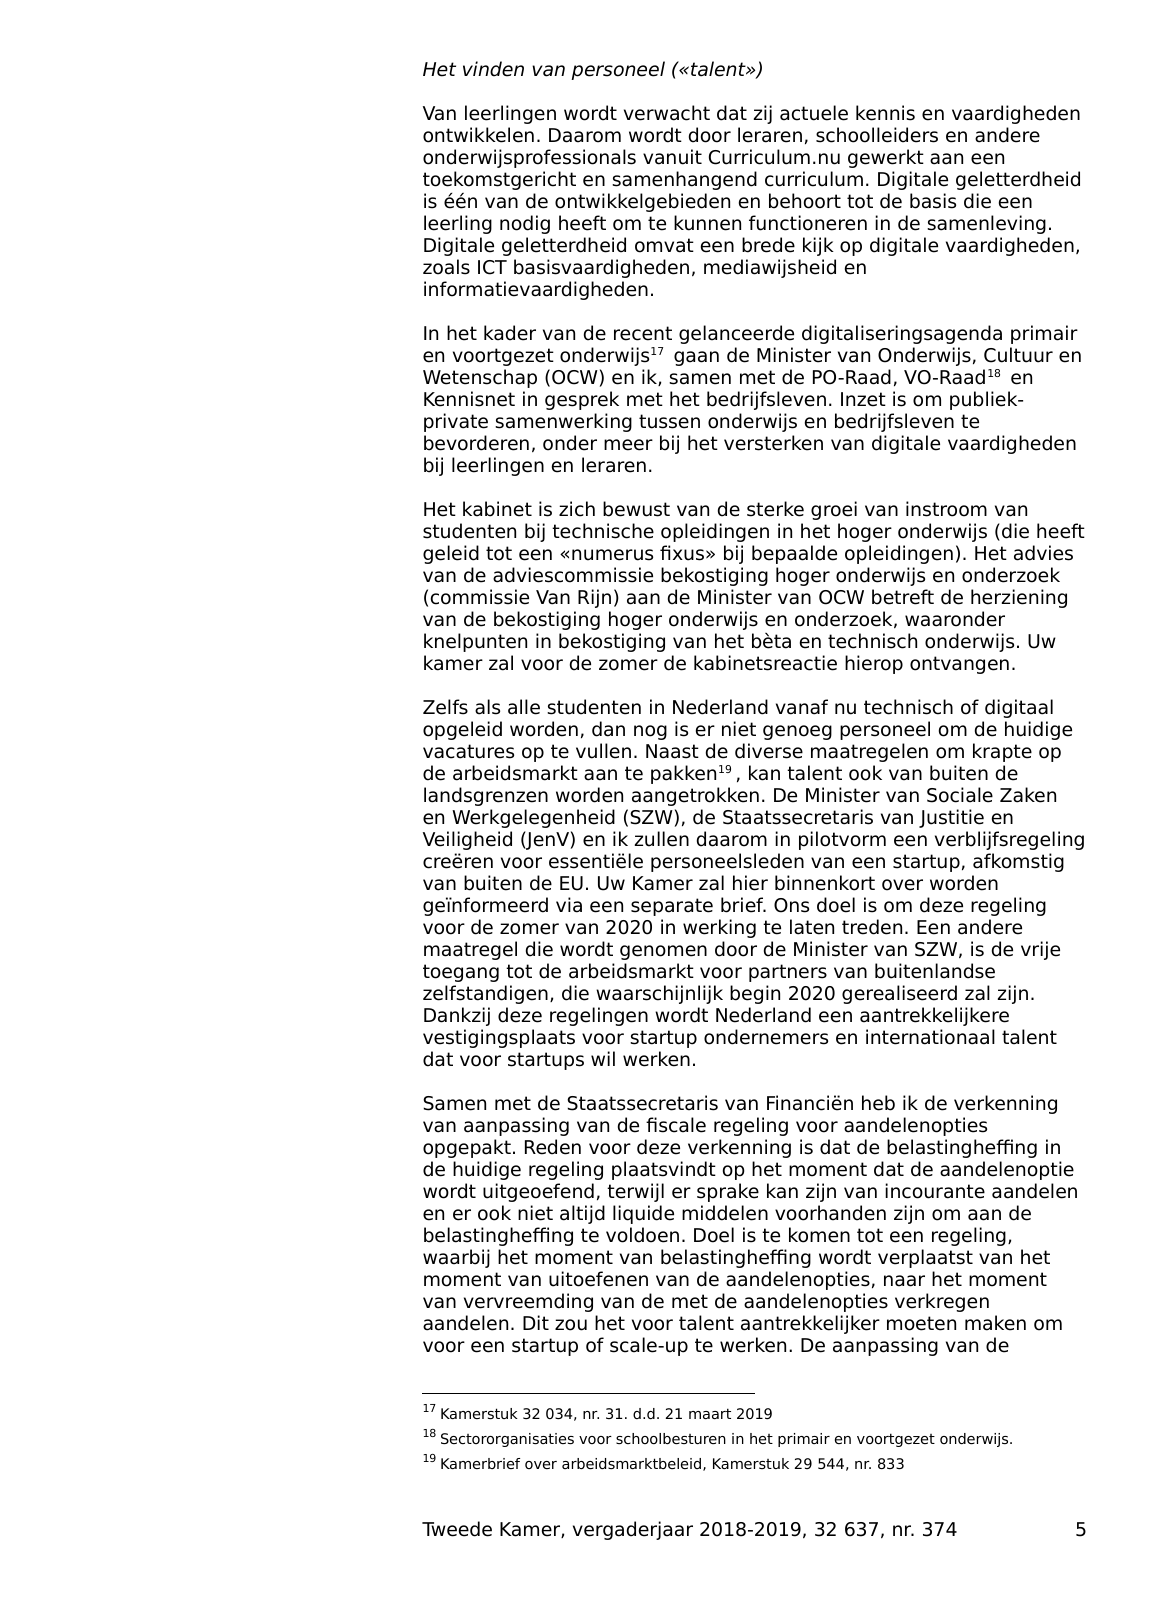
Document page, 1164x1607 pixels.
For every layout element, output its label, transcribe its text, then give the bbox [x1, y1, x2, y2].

text Het kabinet is zich bewust van de sterke groei van instroom van studenten bij technische opleidingen in het hoger onderwijs (die heeft geleid tot een «numerus fixus» bij bepaalde opleidingen). Het advies van de adviescommissie bekostiging hoger onderwijs en onderzoek (commissie Van Rijn) aan de Minister van OCW betreft de herziening van de bekostiging hoger onderwijs en onderzoek, waaronder knelpunten in bekostiging van het bèta en technisch onderwijs. Uw kamer zal voor de zomer de kabinetsreactie hierop ontvangen. [422, 499, 1087, 675]
subtitle Het vinden van personeel («talent») [422, 59, 1087, 81]
text In het kader van de recent gelanceerde digitaliseringsagenda primair en voortgezet onderwijs gaan de Minister van Onderwijs, Cultuur en Wetenschap (OCW) en ik, samen met de PO-Raad, VO-Raad en Kennisnet in gesprek met het bedrijfsleven. Inzet is om publiek-private samenwerking tussen onderwijs en bedrijfsleven te bevorderen, onder meer bij het versterken van digitale vaardigheden bij leerlingen en leraren. [422, 323, 1087, 477]
text Kamerbrief over arbeidsmarktbeleid, Kamerstuk 29 544, nr. 833 [422, 1452, 1087, 1474]
text Samen met de Staatssecretaris van Financiën heb ik de verkenning van aanpassing van de fiscale regeling voor aandelenopties opgepakt. Reden voor deze verkenning is dat de belastingheffing in de huidige regeling plaatsvindt op het moment dat de aandelenoptie wordt uitgeoefend, terwijl er sprake kan zijn van incourante aandelen en er ook niet altijd liquide middelen voorhanden zijn om aan de belastingheffing te voldoen. Doel is te komen tot een regeling, waarbij het moment van belastingheffing wordt verplaatst van het moment van uitoefenen van de aandelenopties, naar het moment van vervreemding van de met de aandelenopties verkregen aandelen. Dit zou het voor talent aantrekkelijker moeten maken om voor een startup of scale-up te werken. De aanpassing van de [422, 1093, 1087, 1357]
text Sectororganisaties voor schoolbesturen in het primair en voortgezet onderwijs. [422, 1427, 1087, 1449]
text Zelfs als alle studenten in Nederland vanaf nu technisch of digitaal opgeleid worden, dan nog is er niet genoeg personeel om de huidige vacatures op te vullen. Naast de diverse maatregelen om krapte op de arbeidsmarkt aan te pakken, kan talent ook van buiten de landsgrenzen worden aangetrokken. De Minister van Sociale Zaken en Werkgelegenheid (SZW), de Staatssecretaris van Justitie en Veiligheid (JenV) en ik zullen daarom in pilotvorm een verblijfsregeling creëren voor essentiële personeelsleden van een startup, afkomstig van buiten de EU. Uw Kamer zal hier binnenkort over worden geïnformeerd via een separate brief. Ons doel is om deze regeling voor de zomer van 2020 in werking te laten treden. Een andere maatregel die wordt genomen door de Minister van SZW, is de vrije toegang tot de arbeidsmarkt voor partners van buitenlandse zelfstandigen, die waarschijnlijk begin 2020 gerealiseerd zal zijn. Dankzij deze regelingen wordt Nederland een aantrekkelijkere vestigingsplaats voor startup ondernemers en internationaal talent dat voor startups wil werken. [422, 697, 1087, 1071]
text Van leerlingen wordt verwacht dat zij actuele kennis en vaardigheden ontwikkelen. Daarom wordt door leraren, schoolleiders en andere onderwijsprofessionals vanuit Curriculum.nu gewerkt aan een toekomstgericht en samenhangend curriculum. Digitale geletterdheid is één van de ontwikkelgebieden en behoort tot de basis die een leerling nodig heeft om te kunnen functioneren in de samenleving. Digitale geletterdheid omvat een brede kijk op digitale vaardigheden, zoals ICT basisvaardigheden, mediawijsheid en informatievaardigheden. [422, 103, 1087, 301]
text Kamerstuk 32 034, nr. 31. d.d. 21 maart 2019 [422, 1402, 1087, 1424]
